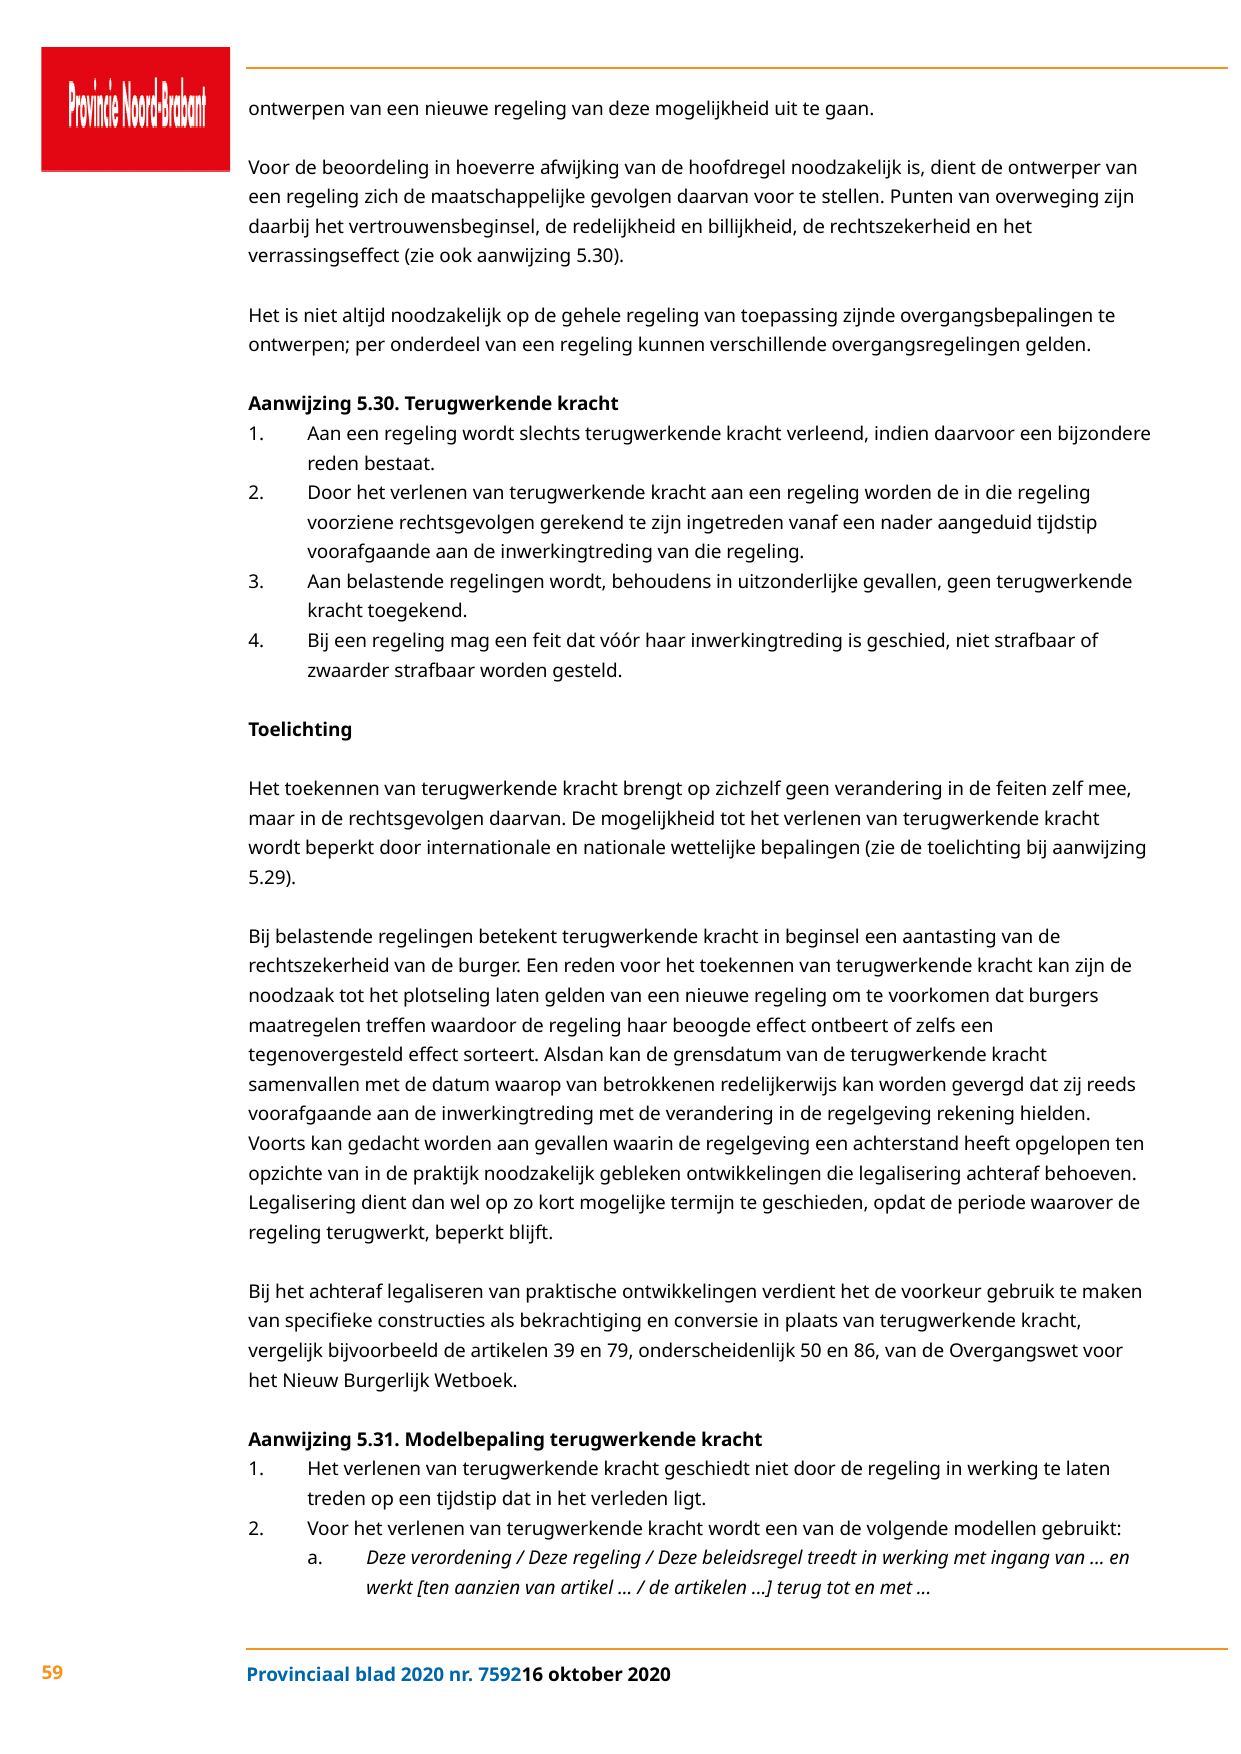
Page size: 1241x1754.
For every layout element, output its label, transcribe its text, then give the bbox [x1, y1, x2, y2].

text Bij het achteraf legaliseren van praktische ontwikkelingen verdient het de voorkeur gebruik te maken van specifieke constructies als bekrachtiging en conversie in plaats van terugwerkende kracht, vergelijk bijvoorbeeld de artikelen 39 en 79, onderscheidenlijk 50 en 86, van de Overgangswet voor het Nieuw Burgerlijk Wetboek. [248, 1278, 1152, 1393]
text Het toekennen van terugwerkende kracht brengt op zichzelf geen verandering in de feiten zelf mee, maar in de rechtsgevolgen daarvan. De mogelijkheid tot het verlenen van terugwerkende kracht wordt beperkt door internationale en nationale wettelijke bepalingen (zie de toelichting bij aanwijzing 5.29). [248, 775, 1152, 890]
list Deze verordening / Deze regeling / Deze beleidsregel treedt in werking met ingang van ... en werkt [ten aanzien van artikel ... / de artikelen ...] terug tot en met ... [307, 1544, 1152, 1600]
list Bij een regeling mag een feit dat vóór haar inwerkingtreding is geschied, niet strafbaar of zwaarder strafbaar worden gesteld. [248, 627, 1152, 683]
list Voor het verlenen van terugwerkende kracht wordt een van de volgende modellen gebruikt: [248, 1515, 1152, 1541]
text Bij belastende regelingen betekent terugwerkende kracht in beginsel een aantasting van de rechtszekerheid van de burger. Een reden voor het toekennen van terugwerkende kracht kan zijn de noodzaak tot het plotseling laten gelden van een nieuwe regeling om te voorkomen dat burgers maatregelen treffen waardoor de regeling haar beoogde effect ontbeert of zelfs een tegenovergesteld effect sorteert. Alsdan kan de grensdatum van de terugwerkende kracht samenvallen met de datum waarop van betrokkenen redelijkerwijs kan worden gevergd dat zij reeds voorafgaande aan de inwerkingtreding met de verandering in de regelgeving rekening hielden. Voorts kan gedacht worden aan gevallen waarin de regelgeving een achterstand heeft opgelopen ten opzichte van in de praktijk noodzakelijk gebleken ontwikkelingen die legalisering achteraf behoeven. Legalisering dient dan wel op zo kort mogelijke termijn te geschieden, opdat de periode waarover de regeling terugwerkt, beperkt blijft. [248, 923, 1152, 1245]
text Aanwijzing 5.31. Modelbepaling terugwerkende kracht [248, 1426, 1152, 1452]
text Toelichting [248, 716, 1152, 742]
text ontwerpen van een nieuwe regeling van deze mogelijkheid uit te gaan. [248, 95, 1152, 121]
text Aanwijzing 5.30. Terugwerkende kracht [248, 391, 1152, 416]
list Door het verlenen van terugwerkende kracht aan een regeling worden de in die regeling voorziene rechtsgevolgen gerekend te zijn ingetreden vanaf een nader aangeduid tijdstip voorafgaande aan de inwerkingtreding van die regeling. [248, 479, 1152, 564]
text Voor de beoordeling in hoeverre afwijking van de hoofdregel noodzakelijk is, dient de ontwerper van een regeling zich de maatschappelijke gevolgen daarvan voor te stellen. Punten van overweging zijn daarbij het vertrouwensbeginsel, de redelijkheid en billijkheid, de rechtszekerheid en het verrassingseffect (zie ook aanwijzing 5.30). [248, 154, 1152, 268]
text Het is niet altijd noodzakelijk op de gehele regeling van toepassing zijnde overgangsbepalingen te ontwerpen; per onderdeel van een regeling kunnen verschillende overgangsregelingen gelden. [248, 302, 1152, 357]
list Aan een regeling wordt slechts terugwerkende kracht verleend, indien daarvoor een bijzondere reden bestaat. [248, 420, 1152, 476]
list Het verlenen van terugwerkende kracht geschiedt niet door de regeling in werking te laten treden op een tijdstip dat in het verleden ligt. [248, 1456, 1152, 1511]
picture [41, 47, 231, 172]
list Aan belastende regelingen wordt, behoudens in uitzonderlijke gevallen, geen terugwerkende kracht toegekend. [248, 568, 1152, 623]
